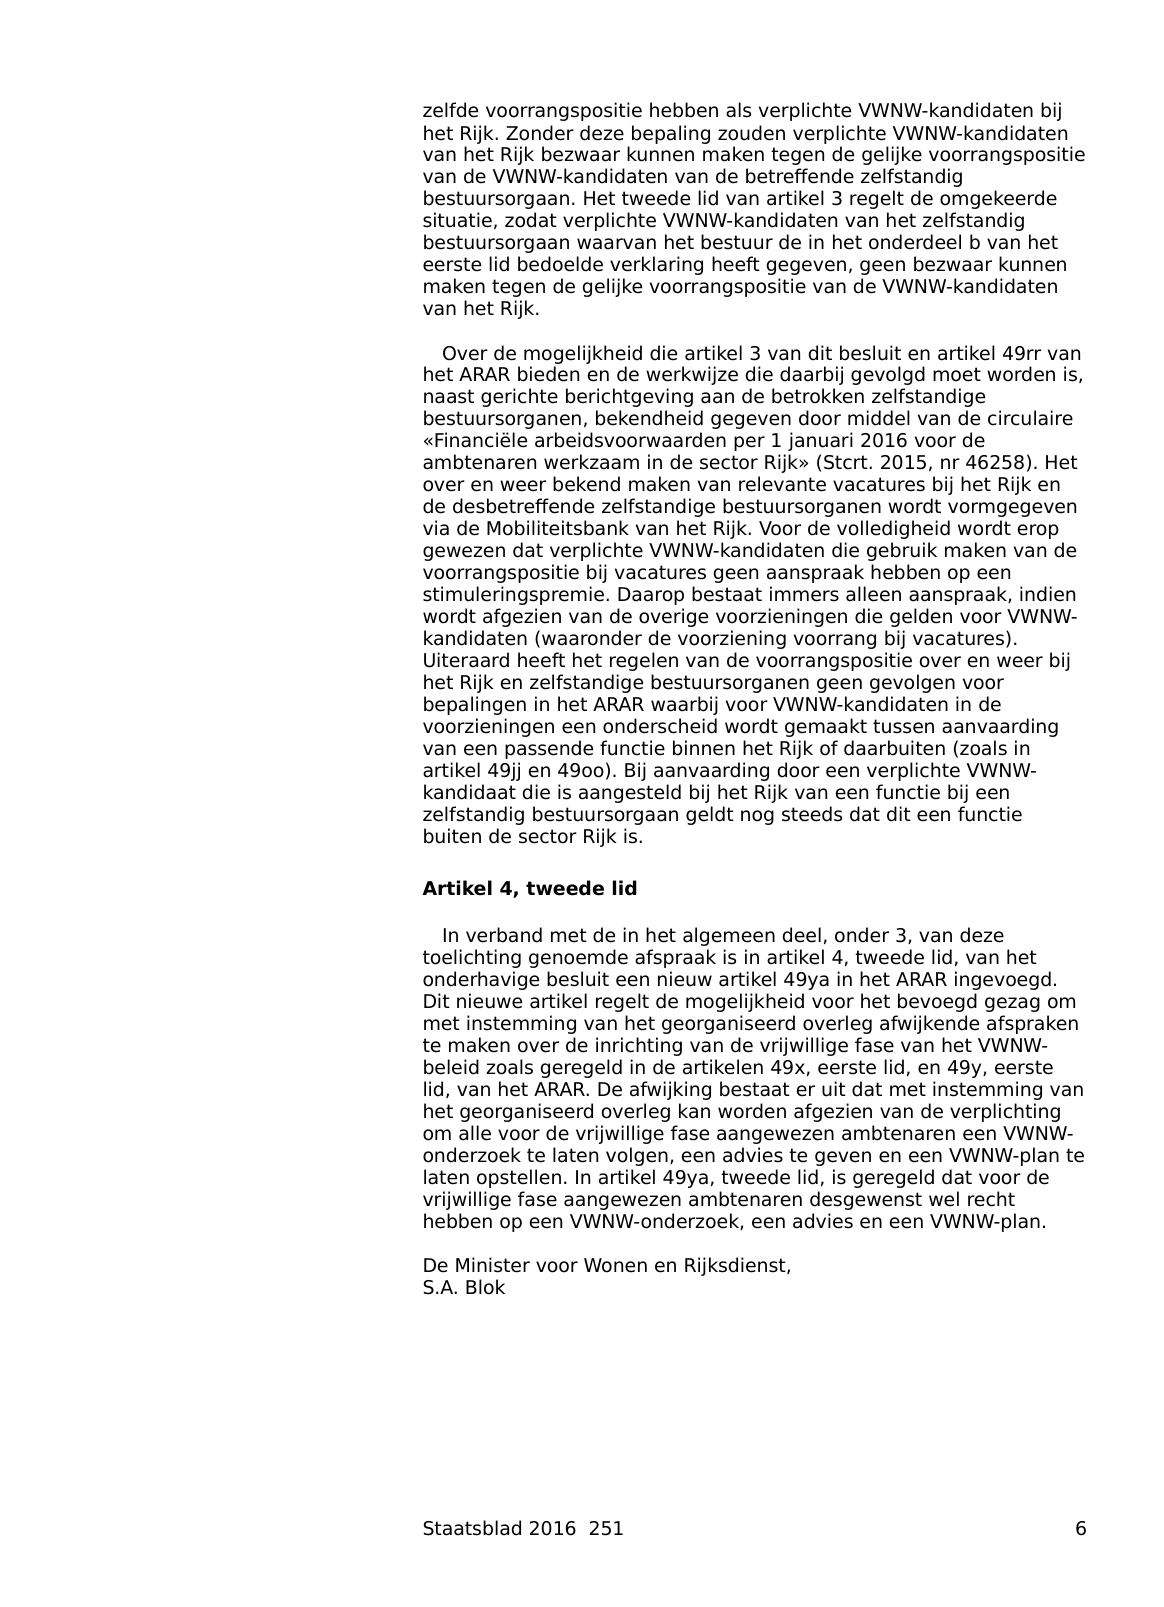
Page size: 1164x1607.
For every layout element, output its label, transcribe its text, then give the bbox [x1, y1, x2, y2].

subtitle Artikel 4, tweede lid [422, 878, 1087, 900]
text In verband met de in het algemeen deel, onder 3, van deze toelichting genoemde afspraak is in artikel 4, tweede lid, van het onderhavige besluit een nieuw artikel 49ya in het ARAR ingevoegd. Dit nieuwe artikel regelt de mogelijkheid voor het bevoegd gezag om met instemming van het georganiseerd overleg afwijkende afspraken te maken over de inrichting van de vrijwillige fase van het VWNW-beleid zoals geregeld in de artikelen 49x, eerste lid, en 49y, eerste lid, van het ARAR. De afwijking bestaat er uit dat met instemming van het georganiseerd overleg kan worden afgezien van de verplichting om alle voor de vrijwillige fase aangewezen ambtenaren een VWNW-onderzoek te laten volgen, een advies te geven en een VWNW-plan te laten opstellen. In artikel 49ya, tweede lid, is geregeld dat voor de vrijwillige fase aangewezen ambtenaren desgewenst wel recht hebben op een VWNW-onderzoek, een advies en een VWNW-plan. [422, 925, 1087, 1233]
text De Minister voor Wonen en Rijksdienst, S.A. Blok [422, 1255, 1087, 1299]
text Over de mogelijkheid die artikel 3 van dit besluit en artikel 49rr van het ARAR bieden en de werkwijze die daarbij gevolgd moet worden is, naast gerichte berichtgeving aan de betrokken zelfstandige bestuursorganen, bekendheid gegeven door middel van de circulaire «Financiële arbeidsvoorwaarden per 1 januari 2016 voor de ambtenaren werkzaam in de sector Rijk» (Stcrt. 2015, nr 46258). Het over en weer bekend maken van relevante vacatures bij het Rijk en de desbetreffende zelfstandige bestuursorganen wordt vormgegeven via de Mobiliteitsbank van het Rijk. Voor de volledigheid wordt erop gewezen dat verplichte VWNW-kandidaten die gebruik maken van de voorrangspositie bij vacatures geen aanspraak hebben op een stimuleringspremie. Daarop bestaat immers alleen aanspraak, indien wordt afgezien van de overige voorzieningen die gelden voor VWNW-kandidaten (waaronder de voorziening voorrang bij vacatures). Uiteraard heeft het regelen van de voorrangspositie over en weer bij het Rijk en zelfstandige bestuursorganen geen gevolgen voor bepalingen in het ARAR waarbij voor VWNW-kandidaten in de voorzieningen een onderscheid wordt gemaakt tussen aanvaarding van een passende functie binnen het Rijk of daarbuiten (zoals in artikel 49jj en 49oo). Bij aanvaarding door een verplichte VWNW-kandidaat die is aangesteld bij het Rijk van een functie bij een zelfstandig bestuursorgaan geldt nog steeds dat dit een functie buiten de sector Rijk is. [422, 342, 1087, 848]
text zelfde voorrangspositie hebben als verplichte VWNW-kandidaten bij het Rijk. Zonder deze bepaling zouden verplichte VWNW-kandidaten van het Rijk bezwaar kunnen maken tegen de gelijke voorrangspositie van de VWNW-kandidaten van de betreffende zelfstandig bestuursorgaan. Het tweede lid van artikel 3 regelt de omgekeerde situatie, zodat verplichte VWNW-kandidaten van het zelfstandig bestuursorgaan waarvan het bestuur de in het onderdeel b van het eerste lid bedoelde verklaring heeft gegeven, geen bezwaar kunnen maken tegen de gelijke voorrangspositie van de VWNW-kandidaten van het Rijk. [422, 100, 1087, 320]
